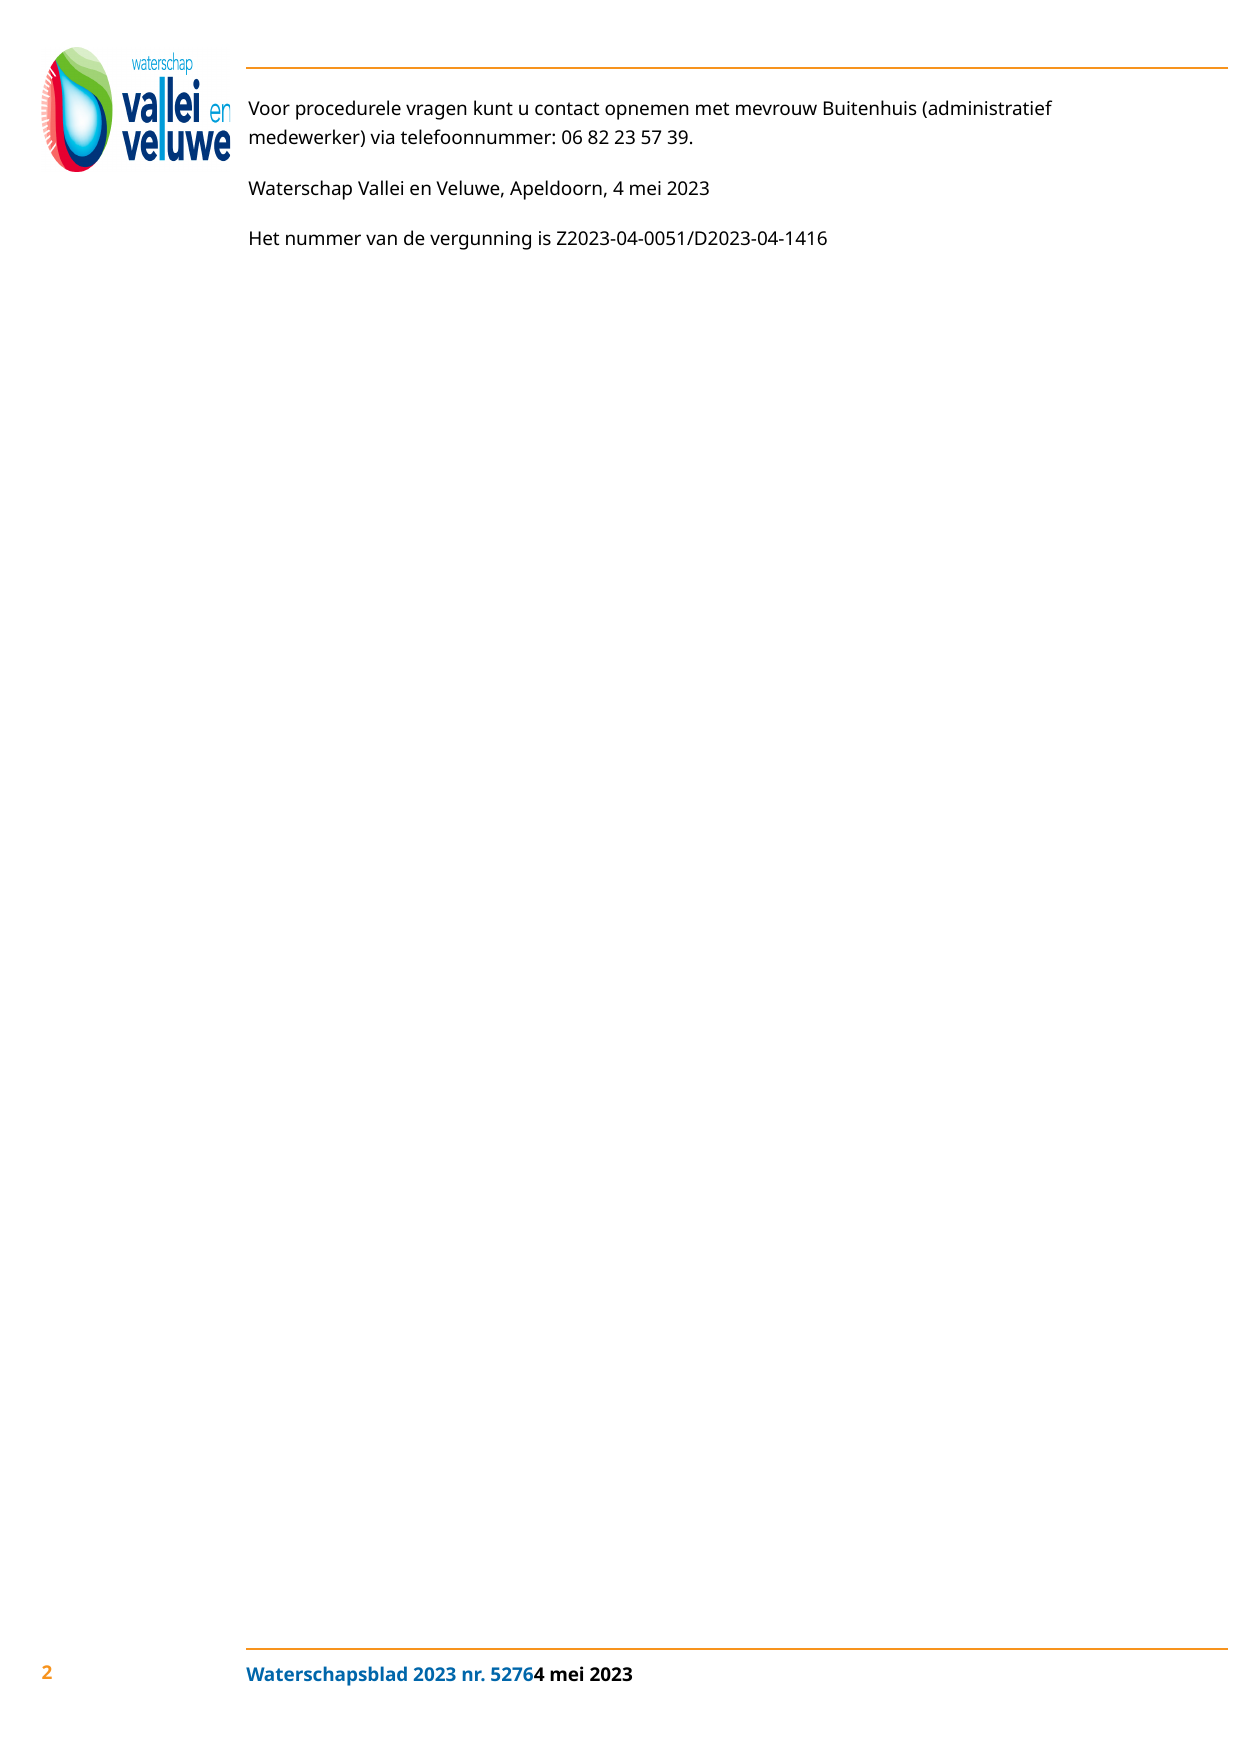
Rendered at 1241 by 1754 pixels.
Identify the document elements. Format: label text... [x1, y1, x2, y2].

text Waterschap Vallei en Veluwe, Apeldoorn, 4 mei 2023 [248, 175, 1152, 201]
picture [41, 47, 231, 172]
text Het nummer van de vergunning is Z2023-04-0051/D2023-04-1416 [248, 225, 1152, 251]
text Voor procedurele vragen kunt u contact opnemen met mevrouw Buitenhuis (administratief medewerker) via telefoonnummer: 06 82 23 57 39. [248, 95, 1152, 150]
